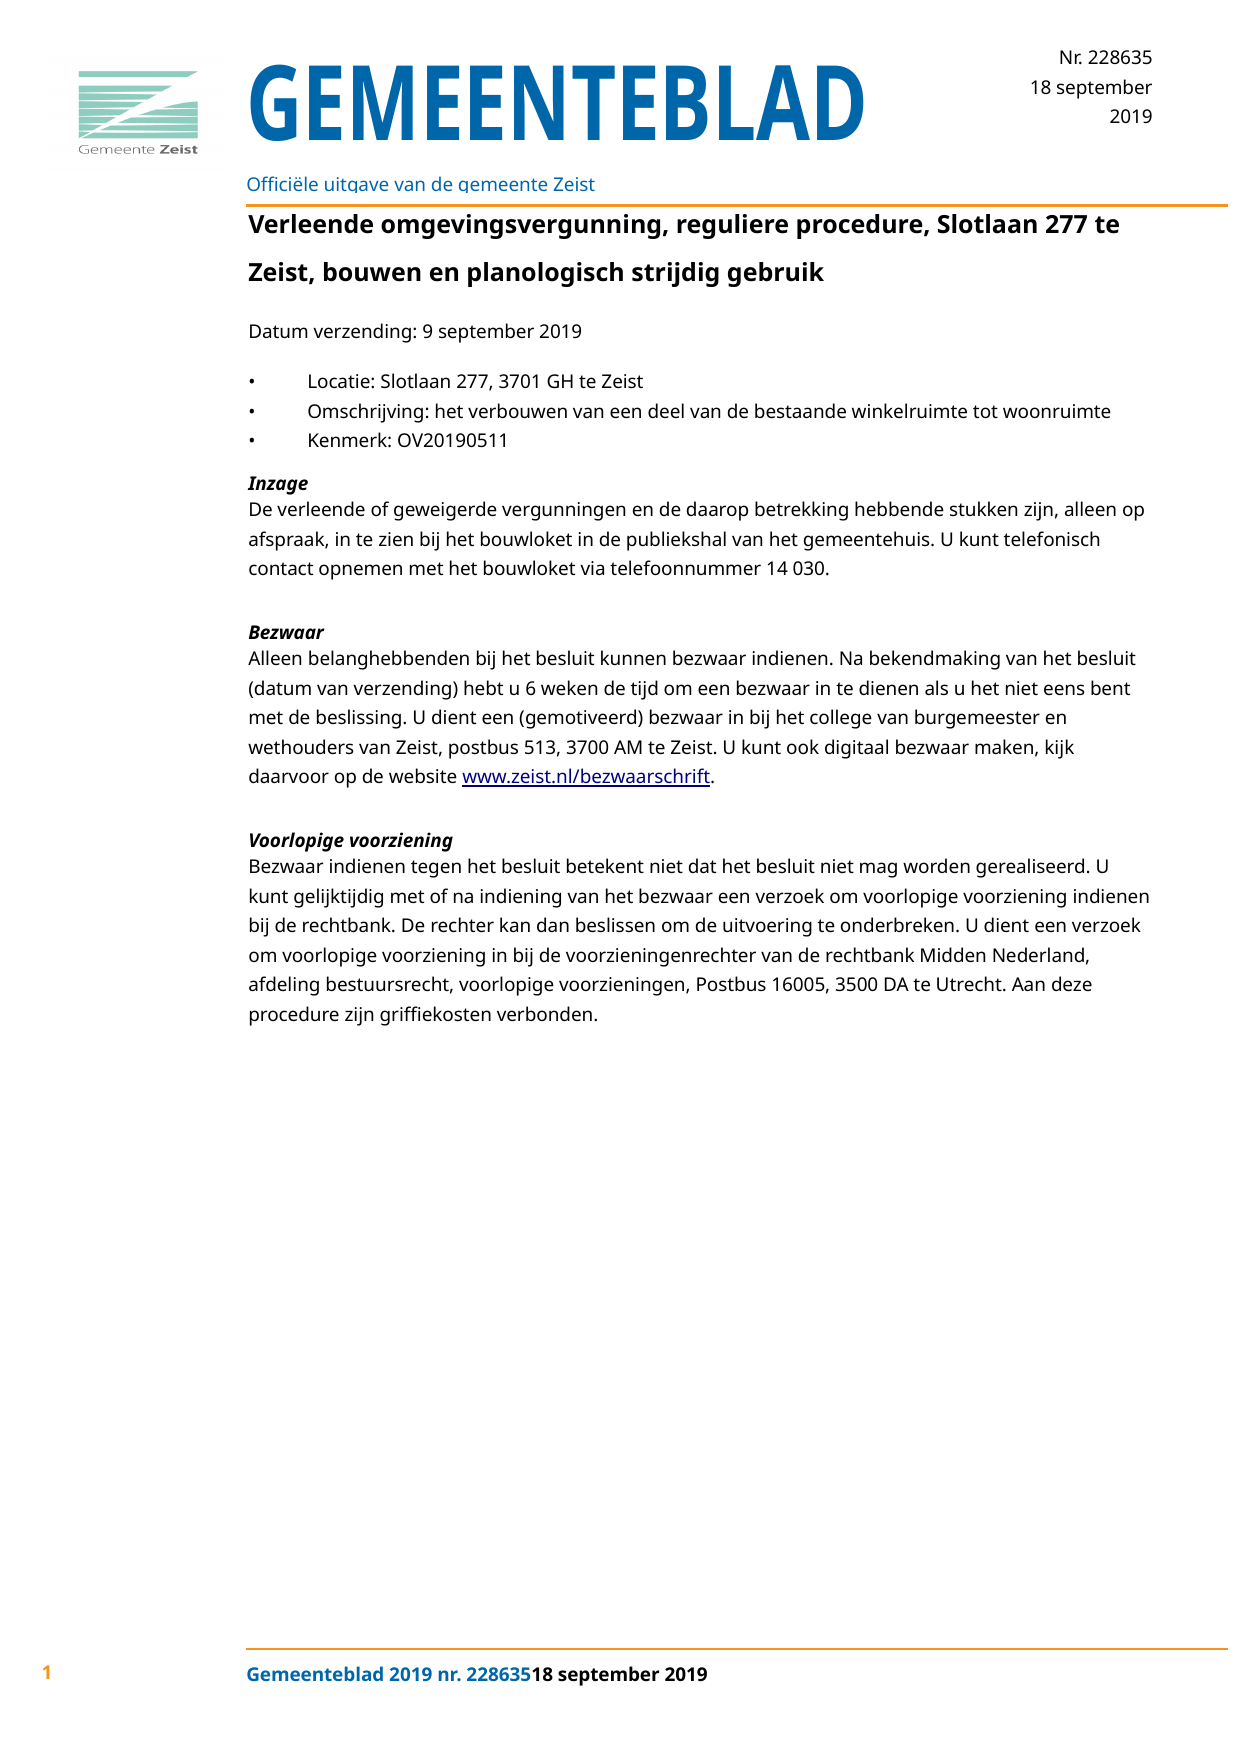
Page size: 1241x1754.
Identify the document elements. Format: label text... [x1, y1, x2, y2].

text Voorlopige voorziening [248, 827, 1152, 853]
picture [41, 47, 231, 172]
text Bezwaar [248, 619, 1152, 645]
text Verleende omgevingsvergunning, reguliere procedure, Slotlaan 277 te Zeist, bouwen en planologisch strijdig gebruik [248, 207, 1152, 288]
text Alleen belanghebbenden bij het besluit kunnen bezwaar indienen. Na bekendmaking van het besluit (datum van verzending) hebt u 6 weken de tijd om een bezwaar in te dienen als u het niet eens bent met de beslissing. U dient een (gemotiveerd) bezwaar in bij het college van burgemeester en wethouders van Zeist, postbus 513, 3700 AM te Zeist. U kunt ook digitaal bezwaar maken, kijk daarvoor op de website www.zeist.nl/bezwaarschrift. [248, 645, 1152, 789]
list Omschrijving: het verbouwen van een deel van de bestaande winkelruimte tot woonruimte [248, 398, 1152, 424]
list Kenmerk: OV20190511 [248, 427, 1152, 453]
text Datum verzending: 9 september 2019 [248, 318, 1152, 344]
text Inzage [248, 471, 1152, 496]
text De verleende of geweigerde vergunningen en de daarop betrekking hebbende stukken zijn, alleen op afspraak, in te zien bij het bouwloket in de publiekshal van het gemeentehuis. U kunt telefonisch contact opnemen met het bouwloket via telefoonnummer 14 030. [248, 496, 1152, 581]
list Locatie: Slotlaan 277, 3701 GH te Zeist [248, 368, 1152, 394]
text Bezwaar indienen tegen het besluit betekent niet dat het besluit niet mag worden gerealiseerd. U kunt gelijktijdig met of na indiening van het bezwaar een verzoek om voorlopige voorziening indienen bij de rechtbank. De rechter kan dan beslissen om de uitvoering te onderbreken. U dient een verzoek om voorlopige voorziening in bij de voorzieningenrechter van de rechtbank Midden Nederland, afdeling bestuursrecht, voorlopige voorzieningen, Postbus 16005, 3500 DA te Utrecht. Aan deze procedure zijn griffiekosten verbonden. [248, 853, 1152, 1027]
